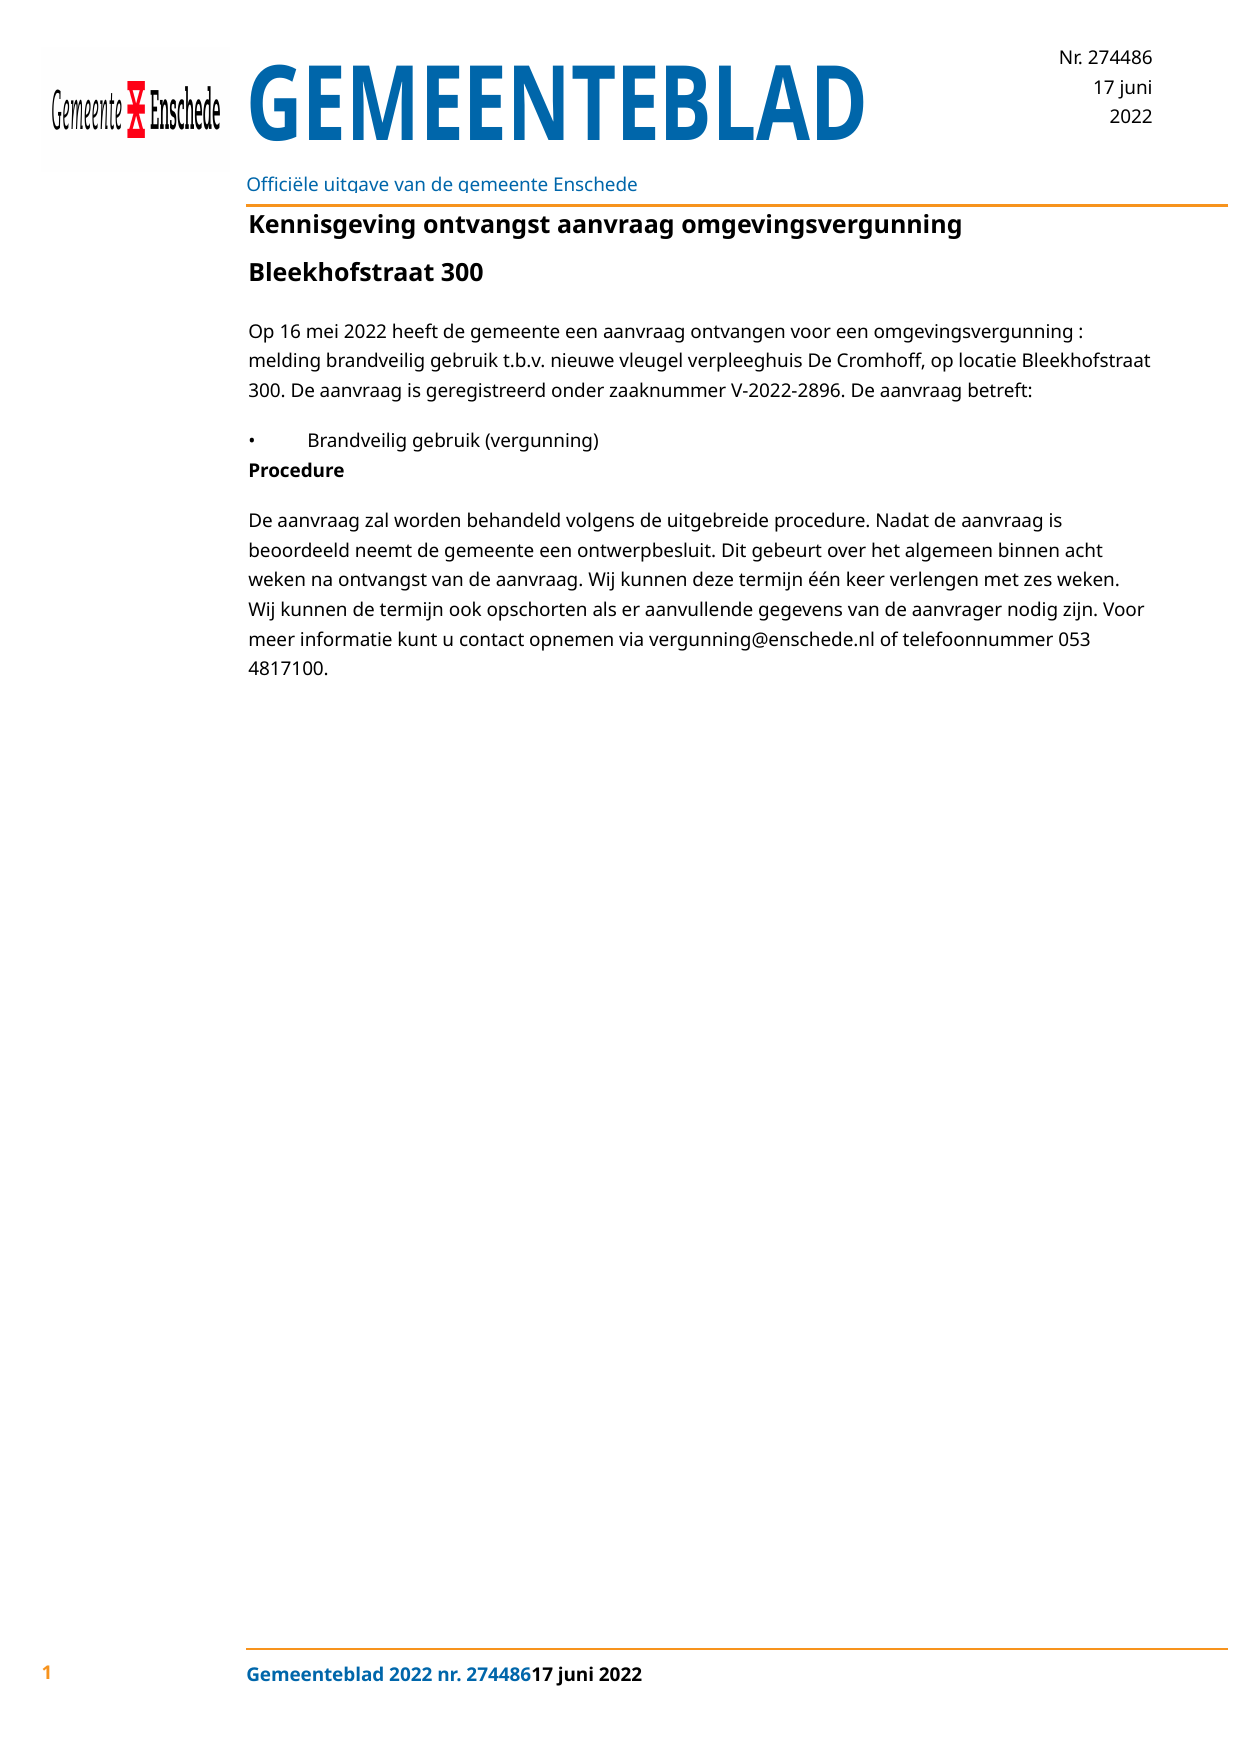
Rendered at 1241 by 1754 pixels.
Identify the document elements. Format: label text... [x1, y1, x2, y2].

text Procedure [248, 457, 1152, 483]
text De aanvraag zal worden behandeld volgens de uitgebreide procedure. Nadat de aanvraag is beoordeeld neemt de gemeente een ontwerpbesluit. Dit gebeurt over het algemeen binnen acht weken na ontvangst van de aanvraag. Wij kunnen deze termijn één keer verlengen met zes weken. Wij kunnen de termijn ook opschorten als er aanvullende gegevens van de aanvrager nodig zijn. Voor meer informatie kunt u contact opnemen via vergunning@enschede.nl of telefoonnummer 053 4817100. [248, 507, 1152, 681]
picture [41, 47, 231, 172]
text Kennisgeving ontvangst aanvraag omgevingsvergunning Bleekhofstraat 300 [248, 207, 1152, 288]
text Op 16 mei 2022 heeft de gemeente een aanvraag ontvangen voor een omgevingsvergunning : melding brandveilig gebruik t.b.v. nieuwe vleugel verpleeghuis De Cromhoff, op locatie Bleekhofstraat 300. De aanvraag is geregistreerd onder zaaknummer V-2022-2896. De aanvraag betreft: [248, 318, 1152, 403]
list Brandveilig gebruik (vergunning) [248, 427, 1152, 453]
